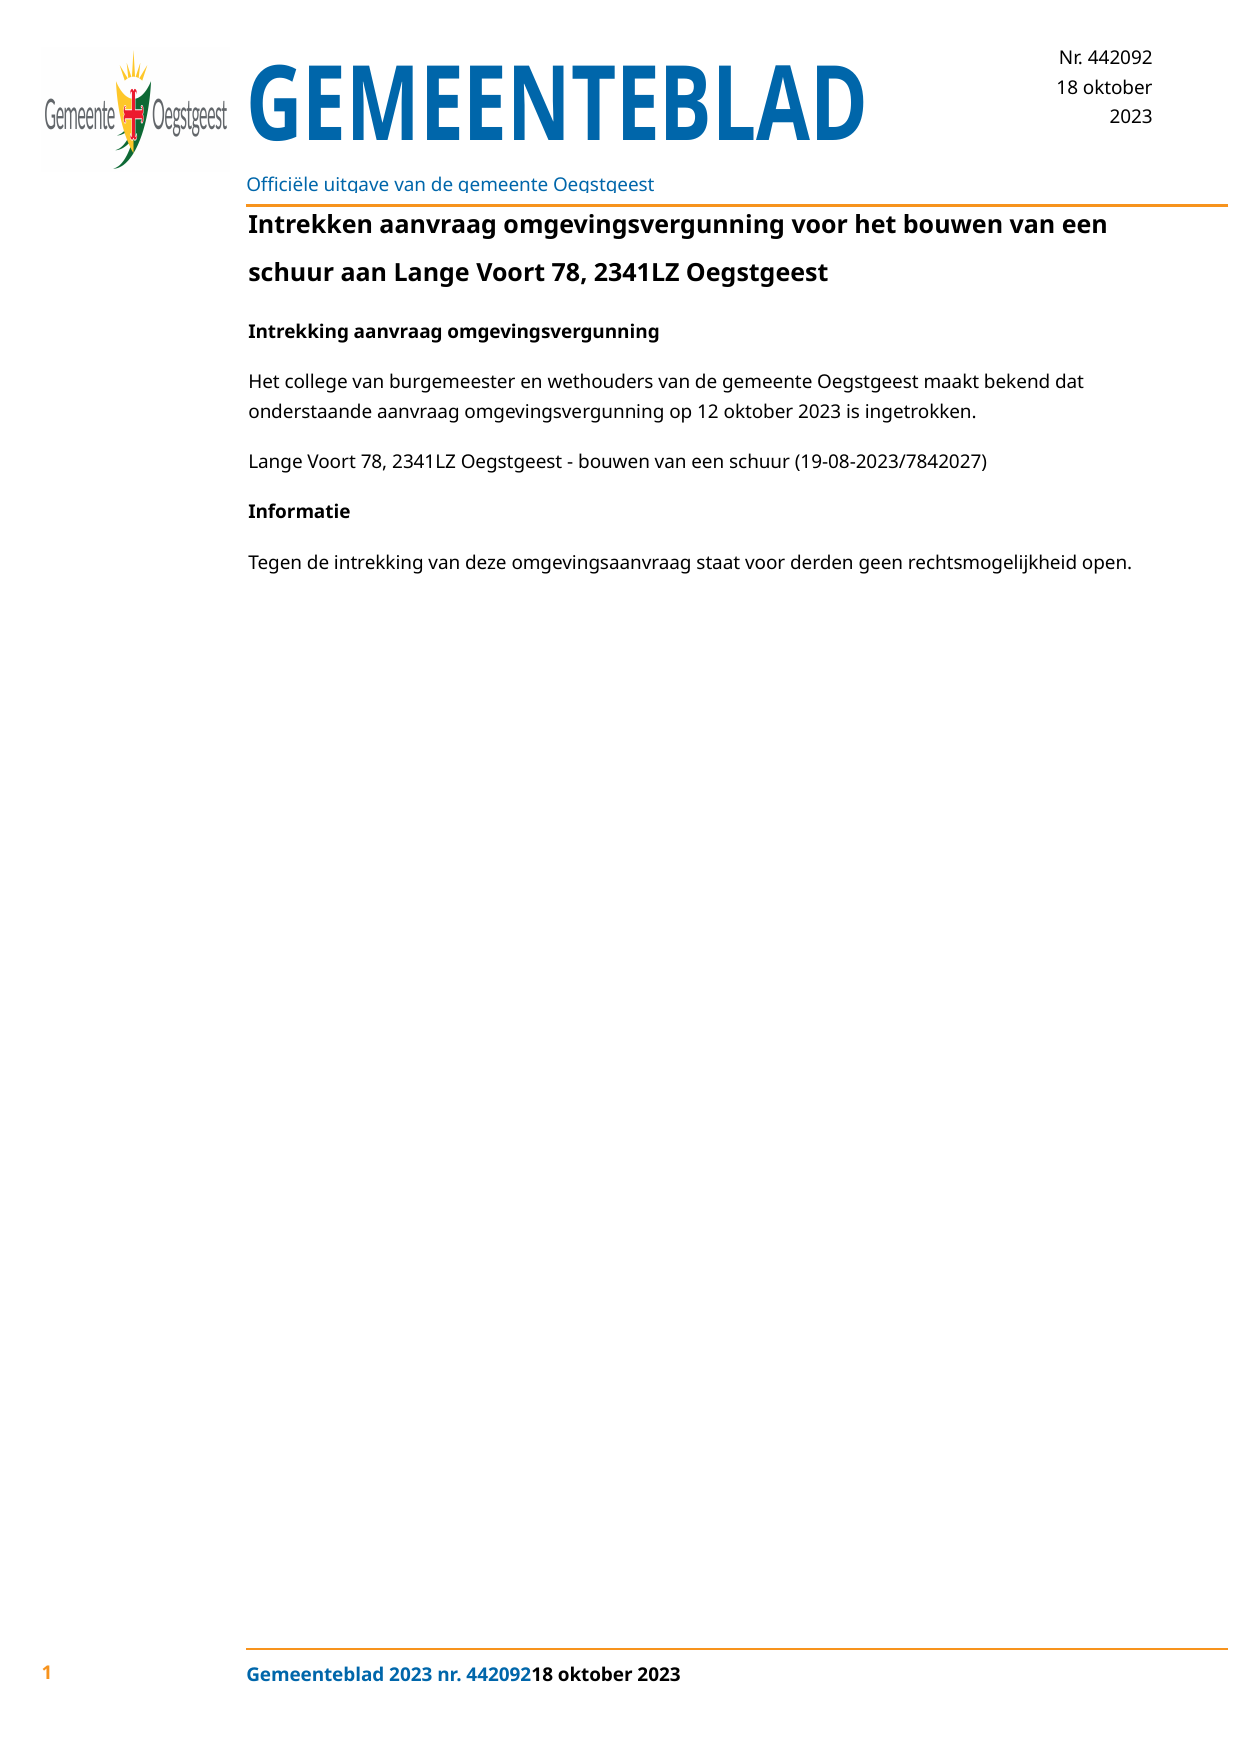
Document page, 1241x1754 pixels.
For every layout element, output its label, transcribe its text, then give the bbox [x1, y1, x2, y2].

text Lange Voort 78, 2341LZ Oegstgeest - bouwen van een schuur (19-08-2023/7842027) [248, 448, 1152, 474]
picture [41, 47, 231, 172]
text Intrekking aanvraag omgevingsvergunning [248, 318, 1152, 344]
text Het college van burgemeester en wethouders van de gemeente Oegstgeest maakt bekend dat onderstaande aanvraag omgevingsvergunning op 12 oktober 2023 is ingetrokken. [248, 368, 1152, 424]
text Intrekken aanvraag omgevingsvergunning voor het bouwen van een schuur aan Lange Voort 78, 2341LZ Oegstgeest [248, 207, 1152, 288]
text Tegen de intrekking van deze omgevingsaanvraag staat voor derden geen rechtsmogelijkheid open. [248, 549, 1152, 575]
text Informatie [248, 499, 1152, 524]
